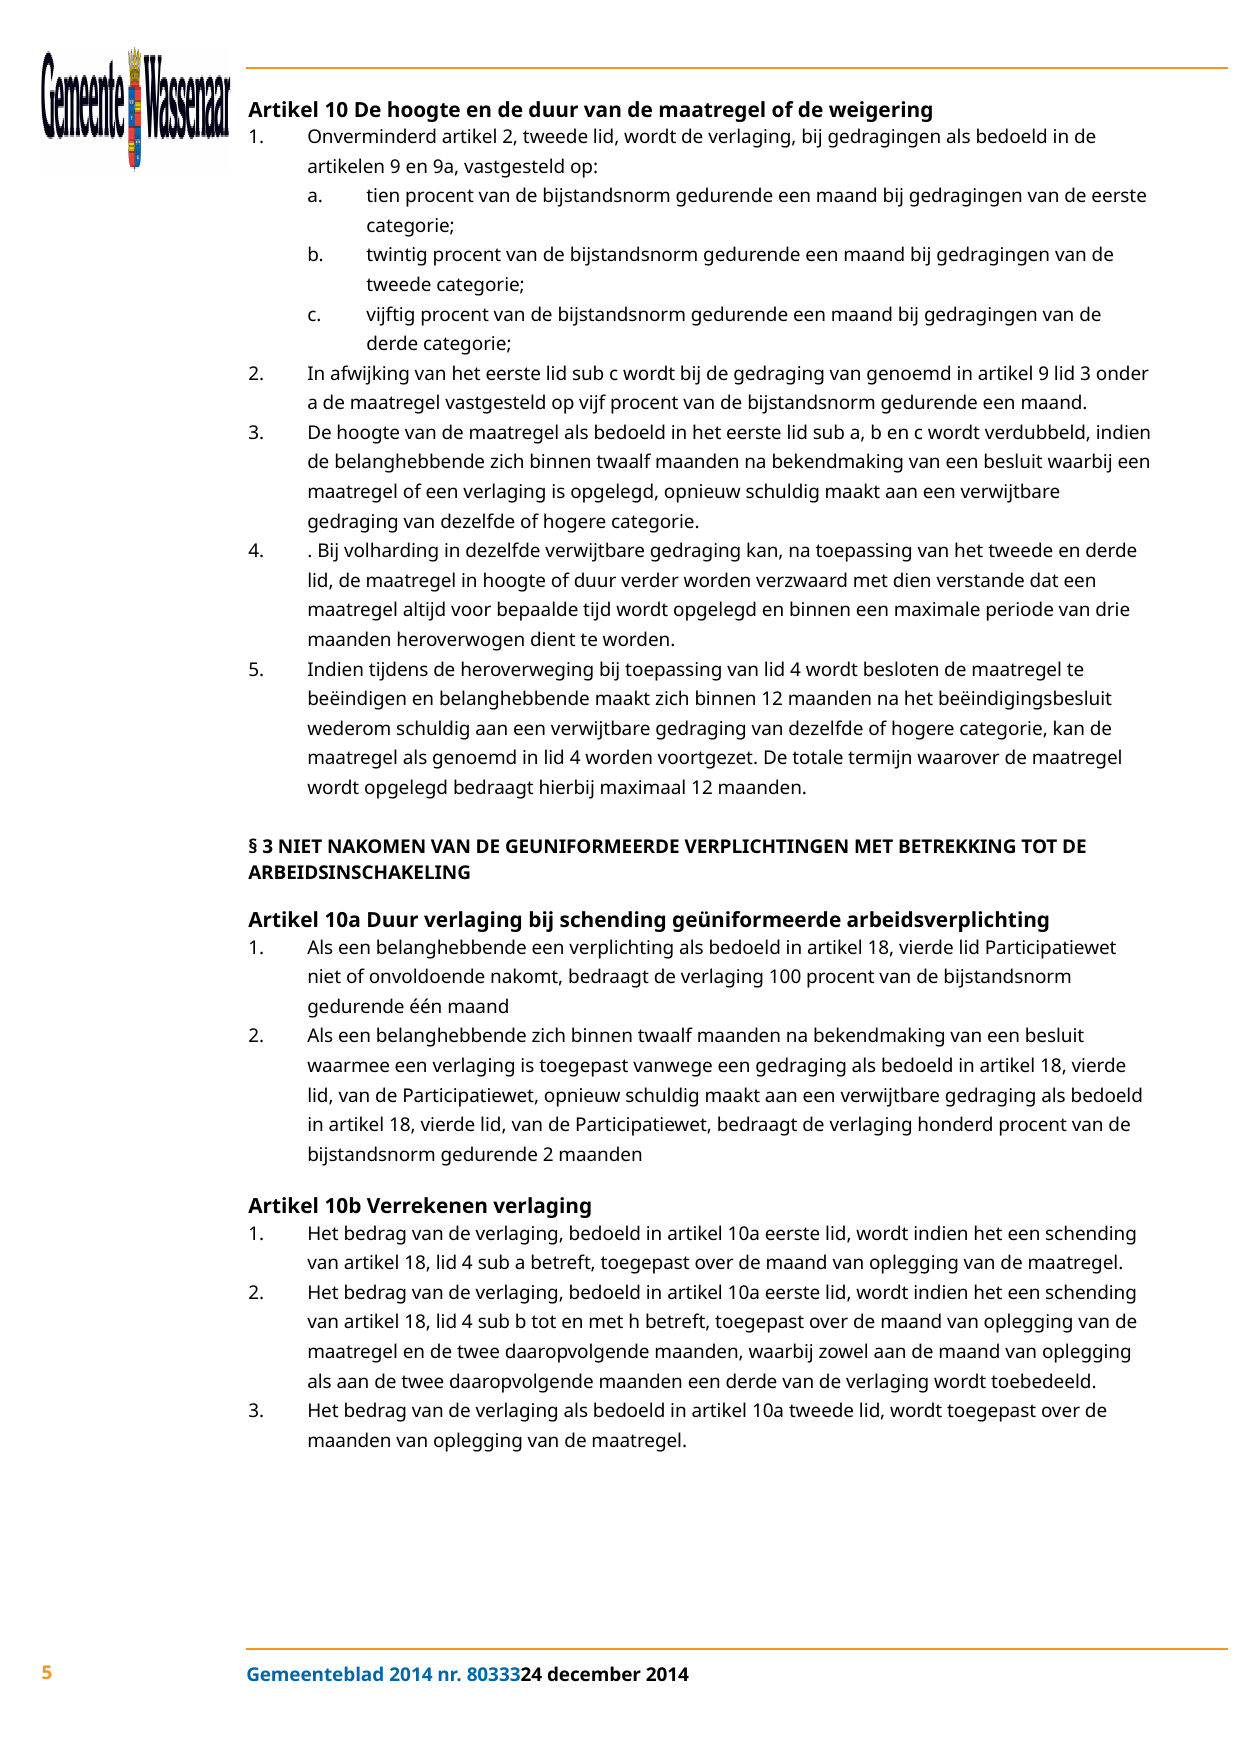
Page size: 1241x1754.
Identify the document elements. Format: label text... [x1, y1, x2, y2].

list Onverminderd artikel 2, tweede lid, wordt de verlaging, bij gedragingen als bedoeld in de artikelen 9 en 9a, vastgesteld op: [248, 123, 1152, 178]
list Het bedrag van de verlaging als bedoeld in artikel 10a tweede lid, wordt toegepast over de maanden van oplegging van de maatregel. [248, 1397, 1152, 1453]
list Als een belanghebbende een verplichting als bedoeld in artikel 18, vierde lid Participatiewet niet of onvoldoende nakomt, bedraagt de verlaging 100 procent van de bijstandsnorm gedurende één maand [248, 934, 1152, 1019]
list De hoogte van de maatregel als bedoeld in het eerste lid sub a, b en c wordt verdubbeld, indien de belanghebbende zich binnen twaalf maanden na bekendmaking van een besluit waarbij een maatregel of een verlaging is opgelegd, opnieuw schuldig maakt aan een verwijtbare gedraging van dezelfde of hogere categorie. [248, 419, 1152, 533]
text § 3 NIET NAKOMEN VAN DE GEUNIFORMEERDE VERPLICHTINGEN MET BETREKKING TOT DE ARBEIDSINSCHAKELING [248, 833, 1152, 885]
list twintig procent van de bijstandsnorm gedurende een maand bij gedragingen van de tweede categorie; [307, 242, 1152, 297]
list Het bedrag van de verlaging, bedoeld in artikel 10a eerste lid, wordt indien het een schending van artikel 18, lid 4 sub b tot en met h betreft, toegepast over de maand van oplegging van de maatregel en de twee daaropvolgende maanden, waarbij zowel aan de maand van oplegging als aan de twee daaropvolgende maanden een derde van de verlaging wordt toebedeeld. [248, 1279, 1152, 1393]
list Het bedrag van de verlaging, bedoeld in artikel 10a eerste lid, wordt indien het een schending van artikel 18, lid 4 sub a betreft, toegepast over de maand van oplegging van de maatregel. [248, 1220, 1152, 1275]
list Als een belanghebbende zich binnen twaalf maanden na bekendmaking van een besluit waarmee een verlaging is toegepast vanwege een gedraging als bedoeld in artikel 18, vierde lid, van de Participatiewet, opnieuw schuldig maakt aan een verwijtbare gedraging als bedoeld in artikel 18, vierde lid, van de Participatiewet, bedraagt de verlaging honderd procent van de bijstandsnorm gedurende 2 maanden [248, 1023, 1152, 1167]
text Artikel 10b Verrekenen verlaging [248, 1191, 1152, 1220]
text Artikel 10a Duur verlaging bij schending geüniformeerde arbeidsverplichting [248, 906, 1152, 934]
text Artikel 10 De hoogte en de duur van de maatregel of de weigering [248, 95, 1152, 123]
list . Bij volharding in dezelfde verwijtbare gedraging kan, na toepassing van het tweede en derde lid, de maatregel in hoogte of duur verder worden verzwaard met dien verstande dat een maatregel altijd voor bepaalde tijd wordt opgelegd en binnen een maximale periode van drie maanden heroverwogen dient te worden. [248, 537, 1152, 652]
picture [41, 47, 231, 172]
list vijftig procent van de bijstandsnorm gedurende een maand bij gedragingen van de derde categorie; [307, 301, 1152, 356]
list In afwijking van het eerste lid sub c wordt bij de gedraging van genoemd in artikel 9 lid 3 onder a de maatregel vastgesteld op vijf procent van de bijstandsnorm gedurende een maand. [248, 360, 1152, 415]
list tien procent van de bijstandsnorm gedurende een maand bij gedragingen van de eerste categorie; [307, 182, 1152, 238]
list Indien tijdens de heroverweging bij toepassing van lid 4 wordt besloten de maatregel te beëindigen en belanghebbende maakt zich binnen 12 maanden na het beëindigingsbesluit wederom schuldig aan een verwijtbare gedraging van dezelfde of hogere categorie, kan de maatregel als genoemd in lid 4 worden voortgezet. De totale termijn waarover de maatregel wordt opgelegd bedraagt hierbij maximaal 12 maanden. [248, 656, 1152, 800]
